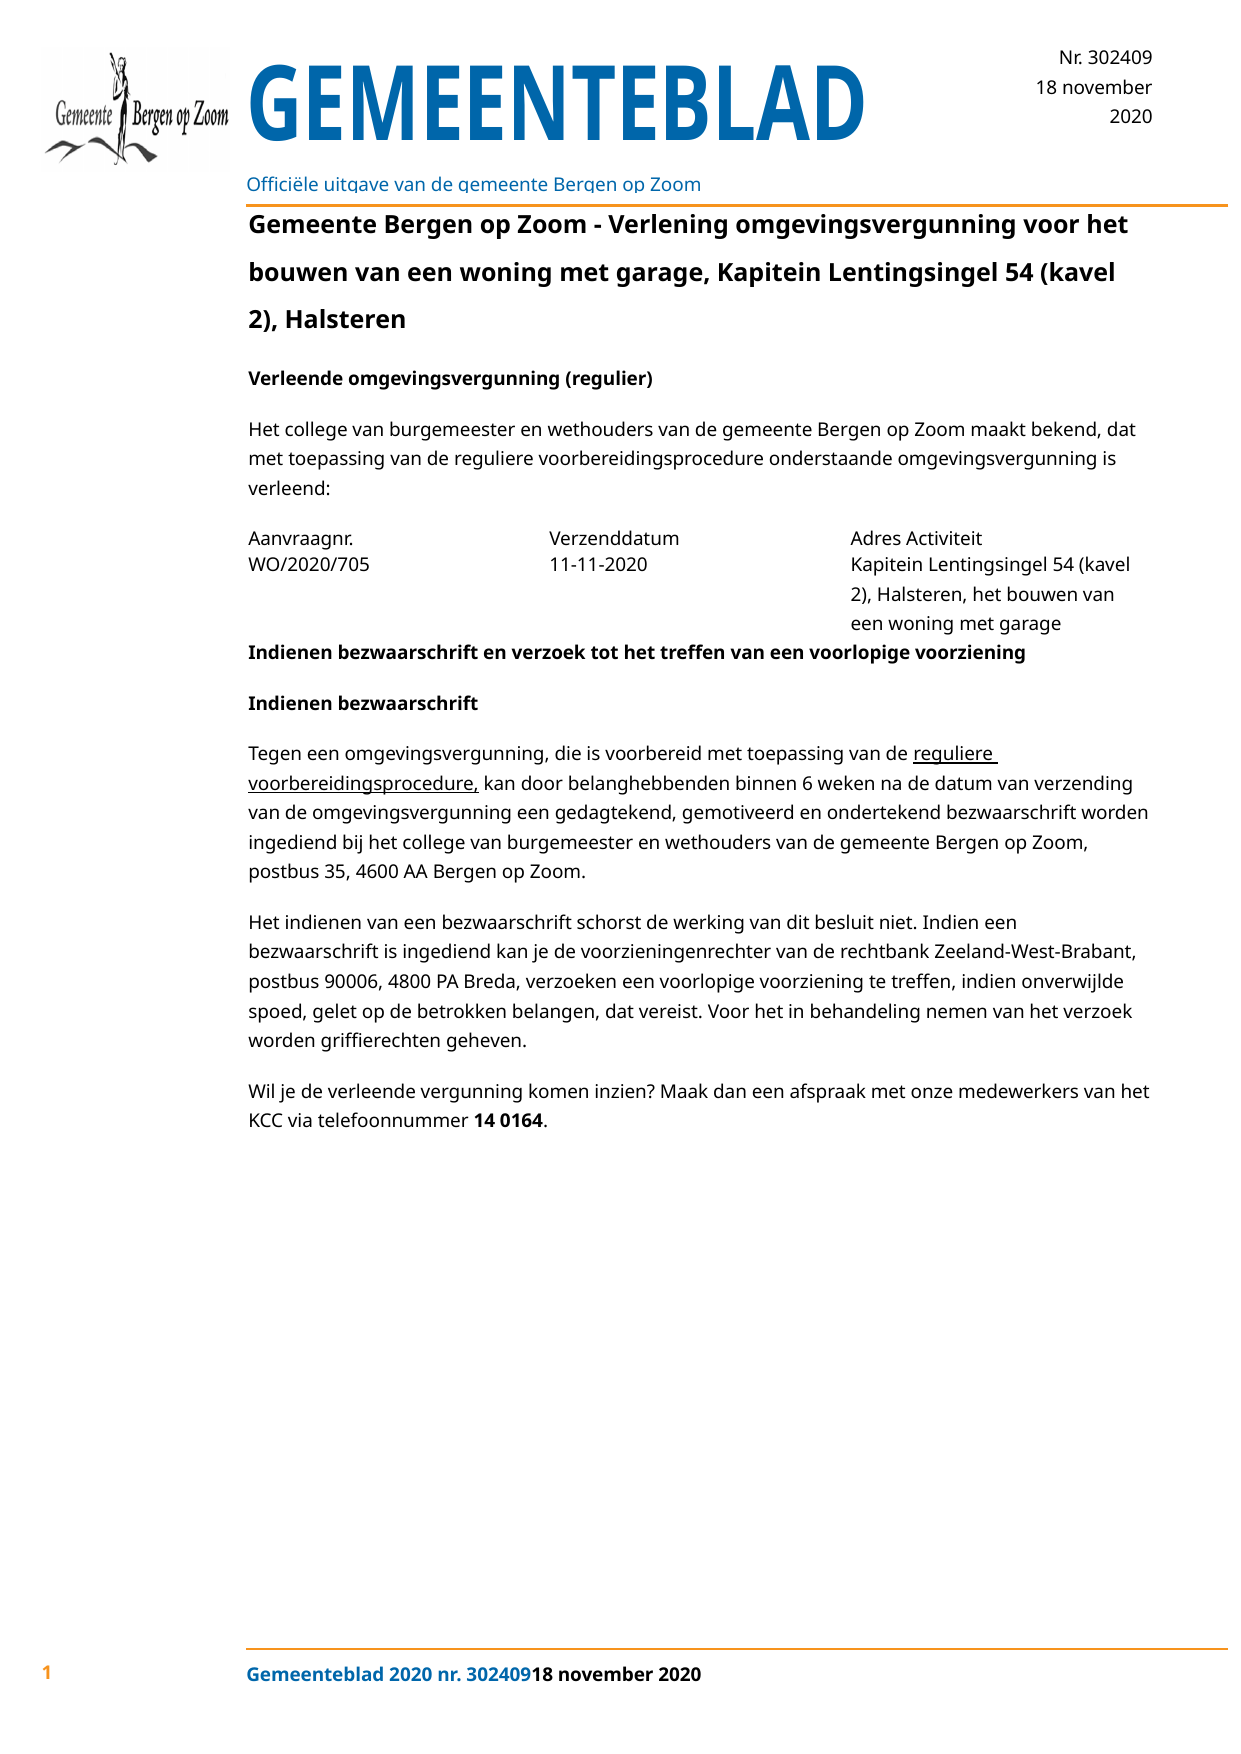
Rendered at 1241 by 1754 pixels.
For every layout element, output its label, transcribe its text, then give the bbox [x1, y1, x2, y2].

text Tegen een omgevingsvergunning, die is voorbereid met toepassing van de reguliere voorbereidingsprocedure, kan door belanghebbenden binnen 6 weken na de datum van verzending van de omgevingsvergunning een gedagtekend, gemotiveerd en ondertekend bezwaarschrift worden ingediend bij het college van burgemeester en wethouders van de gemeente Bergen op Zoom, postbus 35, 4600 AA Bergen op Zoom. [248, 740, 1152, 884]
text Het indienen van een bezwaarschrift schorst de werking van dit besluit niet. Indien een bezwaarschrift is ingediend kan je de voorzieningenrechter van de rechtbank Zeeland-West-Brabant, postbus 90006, 4800 PA Breda, verzoeken een voorlopige voorziening te treffen, indien onverwijlde spoed, gelet op de betrokken belangen, dat vereist. Voor het in behandeling nemen van het verzoek worden griffierechten geheven. [248, 909, 1152, 1053]
text Indienen bezwaarschrift en verzoek tot het treffen van een voorlopige voorziening [248, 639, 1152, 665]
table_cell Kapitein Lentingsingel 54 (kavel 2), Halsteren, het bouwen van een woning met garage [850, 551, 1152, 636]
table_cell WO/2020/705 [248, 551, 549, 636]
text Gemeente Bergen op Zoom - Verlening omgevingsvergunning voor het bouwen van een woning met garage, Kapitein Lentingsingel 54 (kavel 2), Halsteren [248, 207, 1152, 336]
text Het college van burgemeester en wethouders van de gemeente Bergen op Zoom maakt bekend, dat met toepassing van de reguliere voorbereidingsprocedure onderstaande omgevingsvergunning is verleend: [248, 416, 1152, 501]
table_header Verzenddatum [549, 526, 850, 551]
table_cell 11-11-2020 [549, 551, 850, 636]
picture [41, 47, 231, 172]
text Wil je de verleende vergunning komen inzien? Maak dan een afspraak met onze medewerkers van het KCC via telefoonnummer 14 0164. [248, 1078, 1152, 1133]
text Verleende omgevingsvergunning (regulier) [248, 366, 1152, 391]
text Indienen bezwaarschrift [248, 690, 1152, 716]
table_header Adres Activiteit [850, 526, 1152, 551]
table_header Aanvraagnr. [248, 526, 549, 551]
